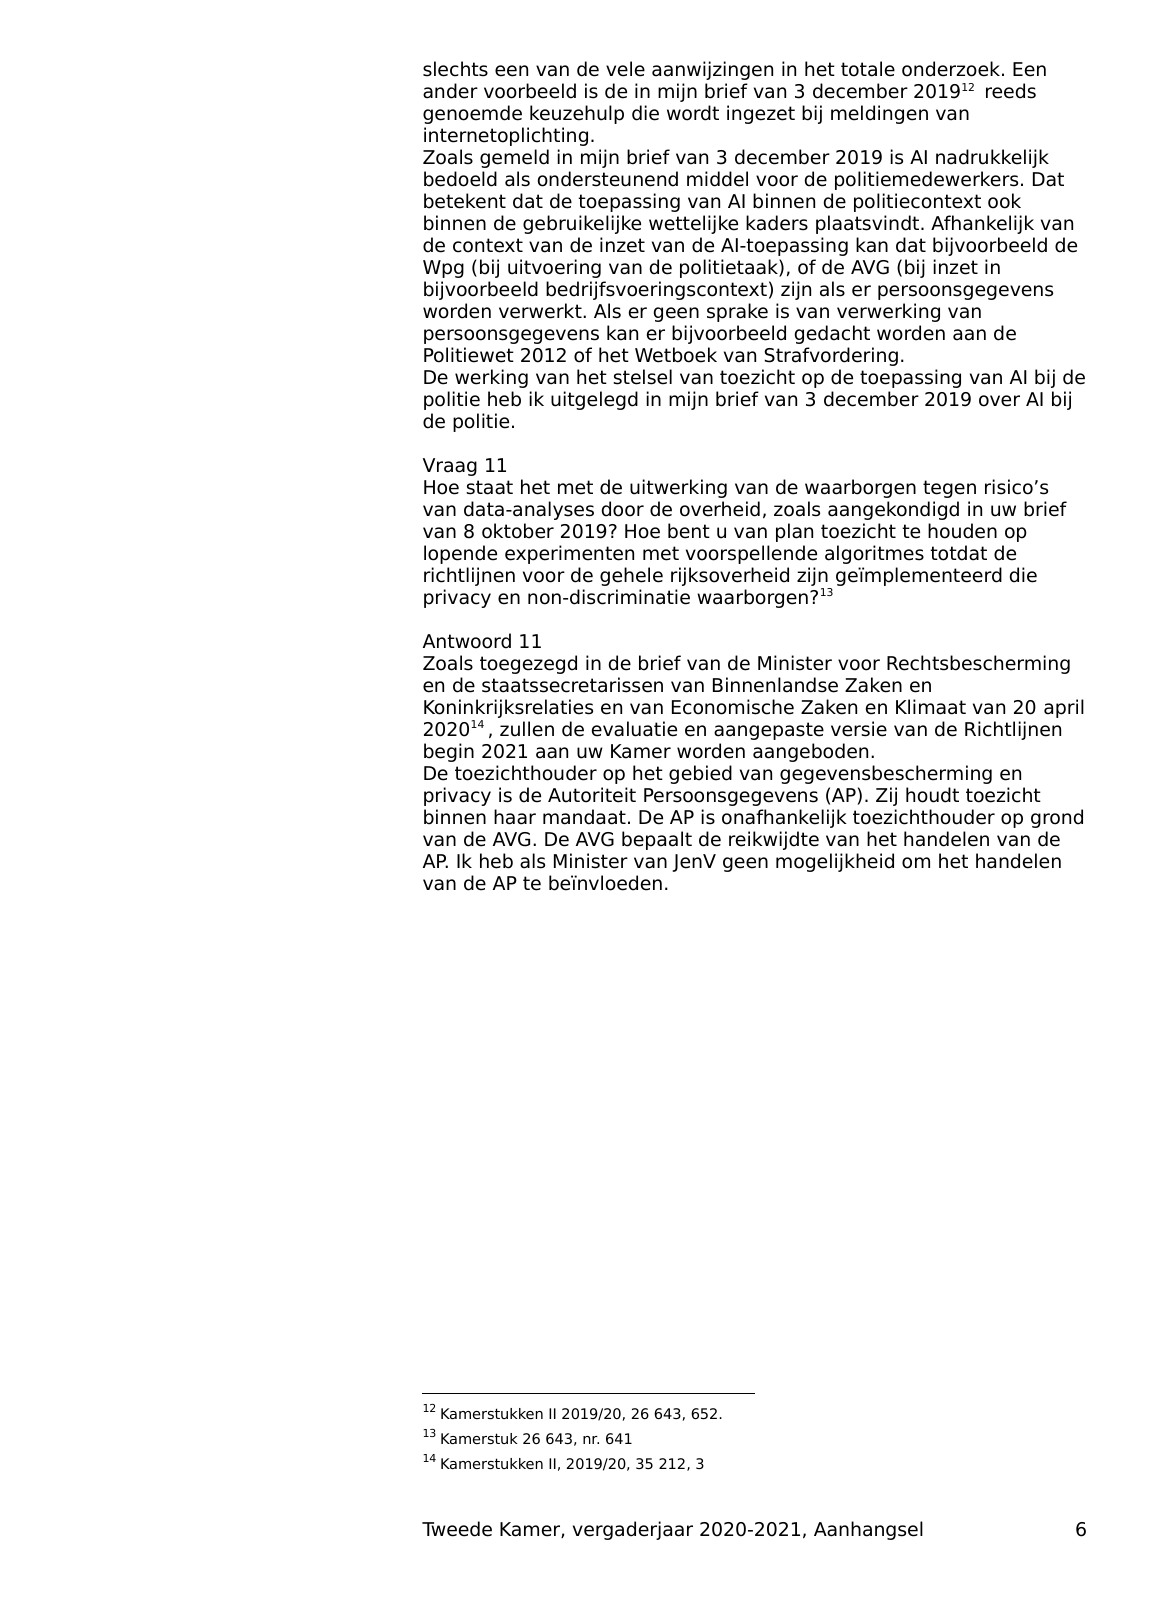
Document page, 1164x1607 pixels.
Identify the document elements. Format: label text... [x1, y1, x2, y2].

text Hoe staat het met de uitwerking van de waarborgen tegen risico’s van data-analyses door de overheid, zoals aangekondigd in uw brief van 8 oktober 2019? Hoe bent u van plan toezicht te houden op lopende experimenten met voorspellende algoritmes totdat de richtlijnen voor de gehele rijksoverheid zijn geïmplementeerd die privacy en non-discriminatie waarborgen? [422, 477, 1087, 609]
text Antwoord 11 [422, 631, 1087, 653]
text Kamerstukken II 2019/20, 26 643, 652. [422, 1402, 1087, 1424]
text De werking van het stelsel van toezicht op de toepassing van AI bij de politie heb ik uitgelegd in mijn brief van 3 december 2019 over AI bij de politie. [422, 367, 1087, 433]
text slechts een van de vele aanwijzingen in het totale onderzoek. Een ander voorbeeld is de in mijn brief van 3 december 2019 reeds genoemde keuzehulp die wordt ingezet bij meldingen van internetoplichting. [422, 59, 1087, 147]
text Zoals gemeld in mijn brief van 3 december 2019 is AI nadrukkelijk bedoeld als ondersteunend middel voor de politiemedewerkers. Dat betekent dat de toepassing van AI binnen de politiecontext ook binnen de gebruikelijke wettelijke kaders plaatsvindt. Afhankelijk van de context van de inzet van de AI-toepassing kan dat bijvoorbeeld de Wpg (bij uitvoering van de politietaak), of de AVG (bij inzet in bijvoorbeeld bedrijfsvoeringscontext) zijn als er persoonsgegevens worden verwerkt. Als er geen sprake is van verwerking van persoonsgegevens kan er bijvoorbeeld gedacht worden aan de Politiewet 2012 of het Wetboek van Strafvordering. [422, 147, 1087, 367]
text Kamerstuk 26 643, nr. 641 [422, 1427, 1087, 1449]
text Vraag 11 [422, 455, 1087, 477]
text Zoals toegezegd in de brief van de Minister voor Rechtsbescherming en de staatssecretarissen van Binnenlandse Zaken en Koninkrijksrelaties en van Economische Zaken en Klimaat van 20 april 2020, zullen de evaluatie en aangepaste versie van de Richtlijnen begin 2021 aan uw Kamer worden aangeboden. [422, 653, 1087, 763]
text De toezichthouder op het gebied van gegevensbescherming en privacy is de Autoriteit Persoonsgegevens (AP). Zij houdt toezicht binnen haar mandaat. De AP is onafhankelijk toezichthouder op grond van de AVG. De AVG bepaalt de reikwijdte van het handelen van de AP. Ik heb als Minister van JenV geen mogelijkheid om het handelen van de AP te beïnvloeden. [422, 763, 1087, 895]
text Kamerstukken II, 2019/20, 35 212, 3 [422, 1452, 1087, 1474]
